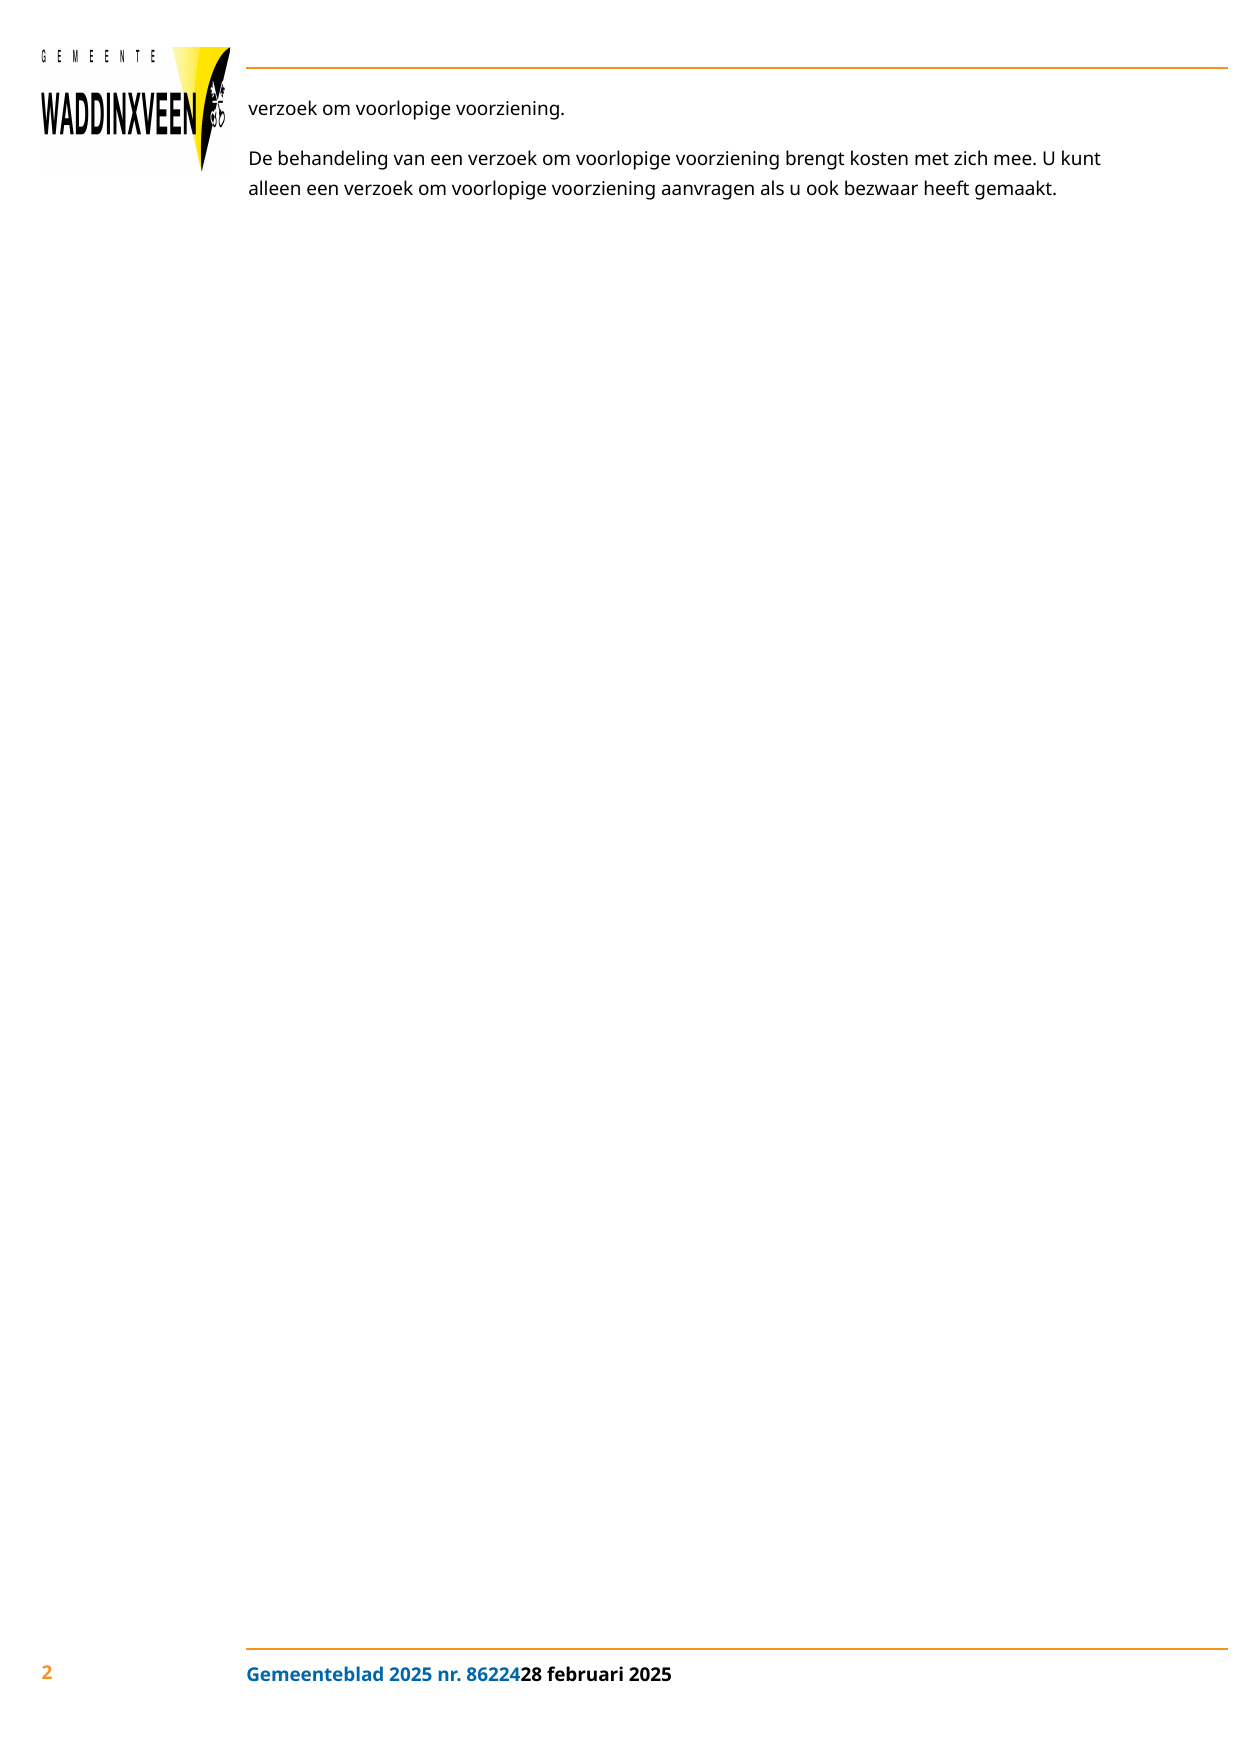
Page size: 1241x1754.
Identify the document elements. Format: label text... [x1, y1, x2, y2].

picture [41, 47, 231, 172]
text De behandeling van een verzoek om voorlopige voorziening brengt kosten met zich mee. U kunt alleen een verzoek om voorlopige voorziening aanvragen als u ook bezwaar heeft gemaakt. [248, 145, 1152, 201]
text verzoek om voorlopige voorziening. [248, 95, 1152, 121]
